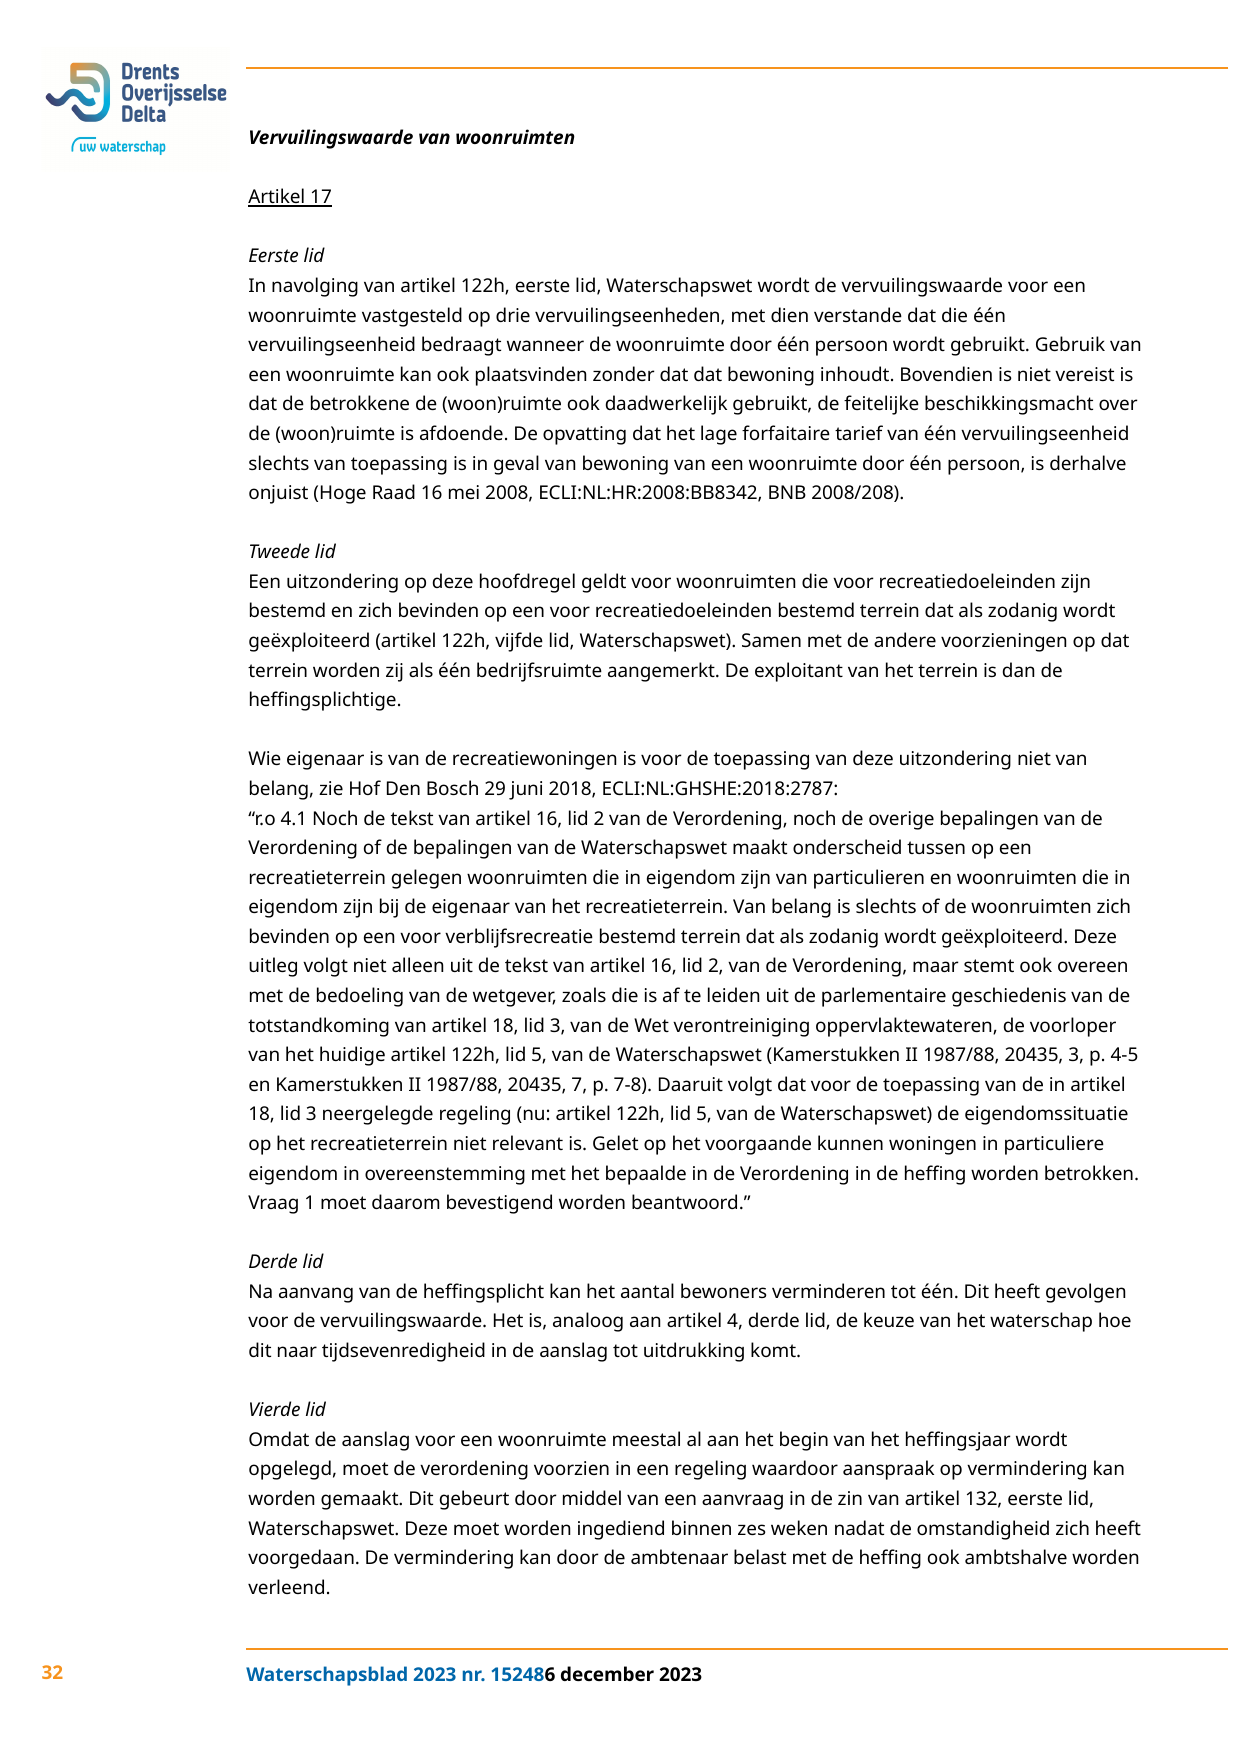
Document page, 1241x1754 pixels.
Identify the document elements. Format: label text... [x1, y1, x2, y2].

text In navolging van artikel 122h, eerste lid, Waterschapswet wordt de vervuilingswaarde voor een woonruimte vastgesteld op drie vervuilingseenheden, met dien verstande dat die één vervuilingseenheid bedraagt wanneer de woonruimte door één persoon wordt gebruikt. Gebruik van een woonruimte kan ook plaatsvinden zonder dat dat bewoning inhoudt. Bovendien is niet vereist is dat de betrokkene de (woon)ruimte ook daadwerkelijk gebruikt, de feitelijke beschikkingsmacht over de (woon)ruimte is afdoende. De opvatting dat het lage forfaitaire tarief van één vervuilingseenheid slechts van toepassing is in geval van bewoning van een woonruimte door één persoon, is derhalve onjuist (Hoge Raad 16 mei 2008, ECLI:NL:HR:2008:BB8342, BNB 2008/208). [248, 272, 1152, 505]
text Na aanvang van de heffingsplicht kan het aantal bewoners verminderen tot één. Dit heeft gevolgen voor de vervuilingswaarde. Het is, analoog aan artikel 4, derde lid, de keuze van het waterschap hoe dit naar tijdsevenredigheid in de aanslag tot uitdrukking komt. [248, 1278, 1152, 1363]
text Tweede lid [248, 538, 1152, 564]
text Wie eigenaar is van de recreatiewoningen is voor de toepassing van deze uitzondering niet van belang, zie Hof Den Bosch 29 juni 2018, ECLI:NL:GHSHE:2018:2787: [248, 746, 1152, 801]
text Derde lid [248, 1248, 1152, 1274]
text Artikel 17 [248, 183, 1152, 209]
text Eerste lid [248, 243, 1152, 268]
text Omdat de aanslag voor een woonruimte meestal al aan het begin van het heffingsjaar wordt opgelegd, moet de verordening voorzien in een regeling waardoor aanspraak op vermindering kan worden gemaakt. Dit gebeurt door middel van een aanvraag in de zin van artikel 132, eerste lid, Waterschapswet. Deze moet worden ingediend binnen zes weken nadat de omstandigheid zich heeft voorgedaan. De vermindering kan door de ambtenaar belast met de heffing ook ambtshalve worden verleend. [248, 1426, 1152, 1600]
picture [41, 47, 231, 172]
text “r.o 4.1 Noch de tekst van artikel 16, lid 2 van de Verordening, noch de overige bepalingen van de Verordening of de bepalingen van de Waterschapswet maakt onderscheid tussen op een recreatieterrein gelegen woonruimten die in eigendom zijn van particulieren en woonruimten die in eigendom zijn bij de eigenaar van het recreatieterrein. Van belang is slechts of de woonruimten zich bevinden op een voor verblijfsrecreatie bestemd terrein dat als zodanig wordt geëxploiteerd. Deze uitleg volgt niet alleen uit de tekst van artikel 16, lid 2, van de Verordening, maar stemt ook overeen met de bedoeling van de wetgever, zoals die is af te leiden uit de parlementaire geschiedenis van de totstandkoming van artikel 18, lid 3, van de Wet verontreiniging oppervlaktewateren, de voorloper van het huidige artikel 122h, lid 5, van de Waterschapswet (Kamerstukken II 1987/88, 20435, 3, p. 4-5 en Kamerstukken II 1987/88, 20435, 7, p. 7-8). Daaruit volgt dat voor de toepassing van de in artikel 18, lid 3 neergelegde regeling (nu: artikel 122h, lid 5, van de Waterschapswet) de eigendomssituatie op het recreatieterrein niet relevant is. Gelet op het voorgaande kunnen woningen in particuliere eigendom in overeenstemming met het bepaalde in de Verordening in de heffing worden betrokken. Vraag 1 moet daarom bevestigend worden beantwoord.” [248, 805, 1152, 1215]
text Een uitzondering op deze hoofdregel geldt voor woonruimten die voor recreatiedoeleinden zijn bestemd en zich bevinden op een voor recreatiedoeleinden bestemd terrein dat als zodanig wordt geëxploiteerd (artikel 122h, vijfde lid, Waterschapswet). Samen met de andere voorzieningen op dat terrein worden zij als één bedrijfsruimte aangemerkt. De exploitant van het terrein is dan de heffingsplichtige. [248, 568, 1152, 712]
text Vervuilingswaarde van woonruimten [248, 124, 1152, 150]
text Vierde lid [248, 1396, 1152, 1422]
